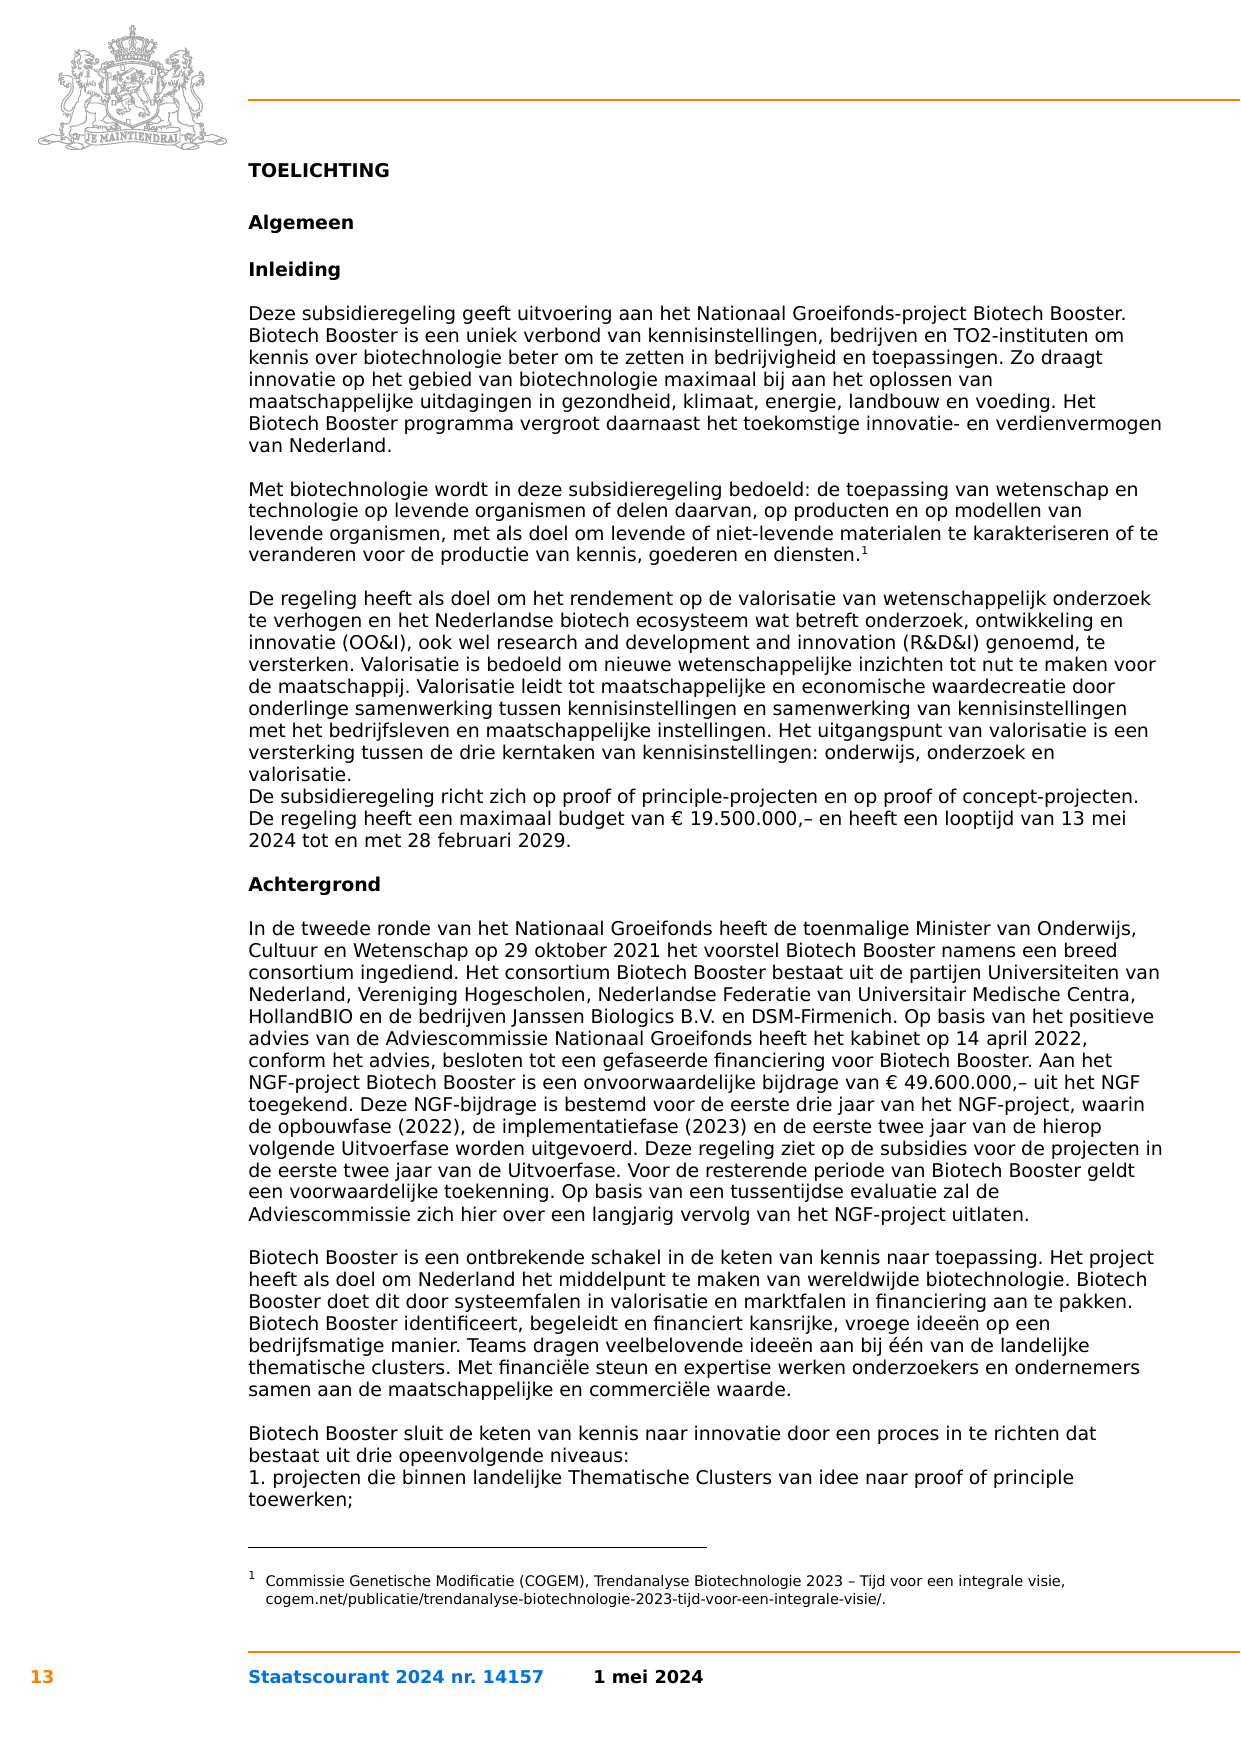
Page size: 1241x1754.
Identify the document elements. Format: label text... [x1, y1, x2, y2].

text De subsidieregeling richt zich op proof of principle-projecten en op proof of concept-projecten. De regeling heeft een maximaal budget van € 19.500.000,– en heeft een looptijd van 13 mei 2024 tot en met 28 februari 2029. [248, 786, 1163, 852]
text 1. projecten die binnen landelijke Thematische Clusters van idee naar proof of principle toewerken; [248, 1467, 1163, 1511]
subtitle Inleiding [248, 259, 1163, 281]
text Biotech Booster sluit de keten van kennis naar innovatie door een proces in te richten dat bestaat uit drie opeenvolgende niveaus: [248, 1423, 1163, 1467]
text Deze subsidieregeling geeft uitvoering aan het Nationaal Groeifonds-project Biotech Booster. Biotech Booster is een uniek verbond van kennisinstellingen, bedrijven en TO2-instituten om kennis over biotechnologie beter om te zetten in bedrijvigheid en toepassingen. Zo draagt innovatie op het gebied van biotechnologie maximaal bij aan het oplossen van maatschappelijke uitdagingen in gezondheid, klimaat, energie, landbouw en voeding. Het Biotech Booster programma vergroot daarnaast het toekomstige innovatie- en verdienvermogen van Nederland. [248, 303, 1163, 457]
text Biotech Booster is een ontbrekende schakel in de keten van kennis naar toepassing. Het project heeft als doel om Nederland het middelpunt te maken van wereldwijde biotechnologie. Biotech Booster doet dit door systeemfalen in valorisatie en marktfalen in financiering aan te pakken. Biotech Booster identificeert, begeleidt en financiert kansrijke, vroege ideeën op een bedrijfsmatige manier. Teams dragen veelbelovende ideeën aan bij één van de landelijke thematische clusters. Met financiële steun en expertise werken onderzoekers en ondernemers samen aan de maatschappelijke en commerciële waarde. [248, 1247, 1163, 1401]
text Commissie Genetische Modificatie (COGEM), Trendanalyse Biotechnologie 2023 – Tijd voor een integrale visie, cogem.net/publicatie/trendanalyse-biotechnologie-2023-tijd-voor-een-integrale-visie/. [248, 1569, 1163, 1608]
subtitle Achtergrond [248, 874, 1163, 896]
text De regeling heeft als doel om het rendement op de valorisatie van wetenschappelijk onderzoek te verhogen en het Nederlandse biotech ecosysteem wat betreft onderzoek, ontwikkeling en innovatie (OO&I), ook wel research and development and innovation (R&D&I) genoemd, te versterken. Valorisatie is bedoeld om nieuwe wetenschappelijke inzichten tot nut te maken voor de maatschappij. Valorisatie leidt tot maatschappelijke en economische waardecreatie door onderlinge samenwerking tussen kennisinstellingen en samenwerking van kennisinstellingen met het bedrijfsleven en maatschappelijke instellingen. Het uitgangspunt van valorisatie is een versterking tussen de drie kerntaken van kennisinstellingen: onderwijs, onderzoek en valorisatie. [248, 588, 1163, 786]
text In de tweede ronde van het Nationaal Groeifonds heeft de toenmalige Minister van Onderwijs, Cultuur en Wetenschap op 29 oktober 2021 het voorstel Biotech Booster namens een breed consortium ingediend. Het consortium Biotech Booster bestaat uit de partijen Universiteiten van Nederland, Vereniging Hogescholen, Nederlandse Federatie van Universitair Medische Centra, HollandBIO en de bedrijven Janssen Biologics B.V. en DSM-Firmenich. Op basis van het positieve advies van de Adviescommissie Nationaal Groeifonds heeft het kabinet op 14 april 2022, conform het advies, besloten tot een gefaseerde financiering voor Biotech Booster. Aan het NGF-project Biotech Booster is een onvoorwaardelijke bijdrage van € 49.600.000,– uit het NGF toegekend. Deze NGF-bijdrage is bestemd voor de eerste drie jaar van het NGF-project, waarin de opbouwfase (2022), de implementatiefase (2023) en de eerste twee jaar van de hierop volgende Uitvoerfase worden uitgevoerd. Deze regeling ziet op de subsidies voor de projecten in de eerste twee jaar van de Uitvoerfase. Voor de resterende periode van Biotech Booster geldt een voorwaardelijke toekenning. Op basis van een tussentijdse evaluatie zal de Adviescommissie zich hier over een langjarig vervolg van het NGF-project uitlaten. [248, 918, 1163, 1225]
text Met biotechnologie wordt in deze subsidieregeling bedoeld: de toepassing van wetenschap en technologie op levende organismen of delen daarvan, op producten en op modellen van levende organismen, met als doel om levende of niet-levende materialen te karakteriseren of te veranderen voor de productie van kennis, goederen en diensten. [248, 478, 1163, 566]
subtitle Algemeen [248, 212, 1163, 234]
subtitle TOELICHTING [248, 160, 1163, 182]
picture [38, 25, 227, 150]
